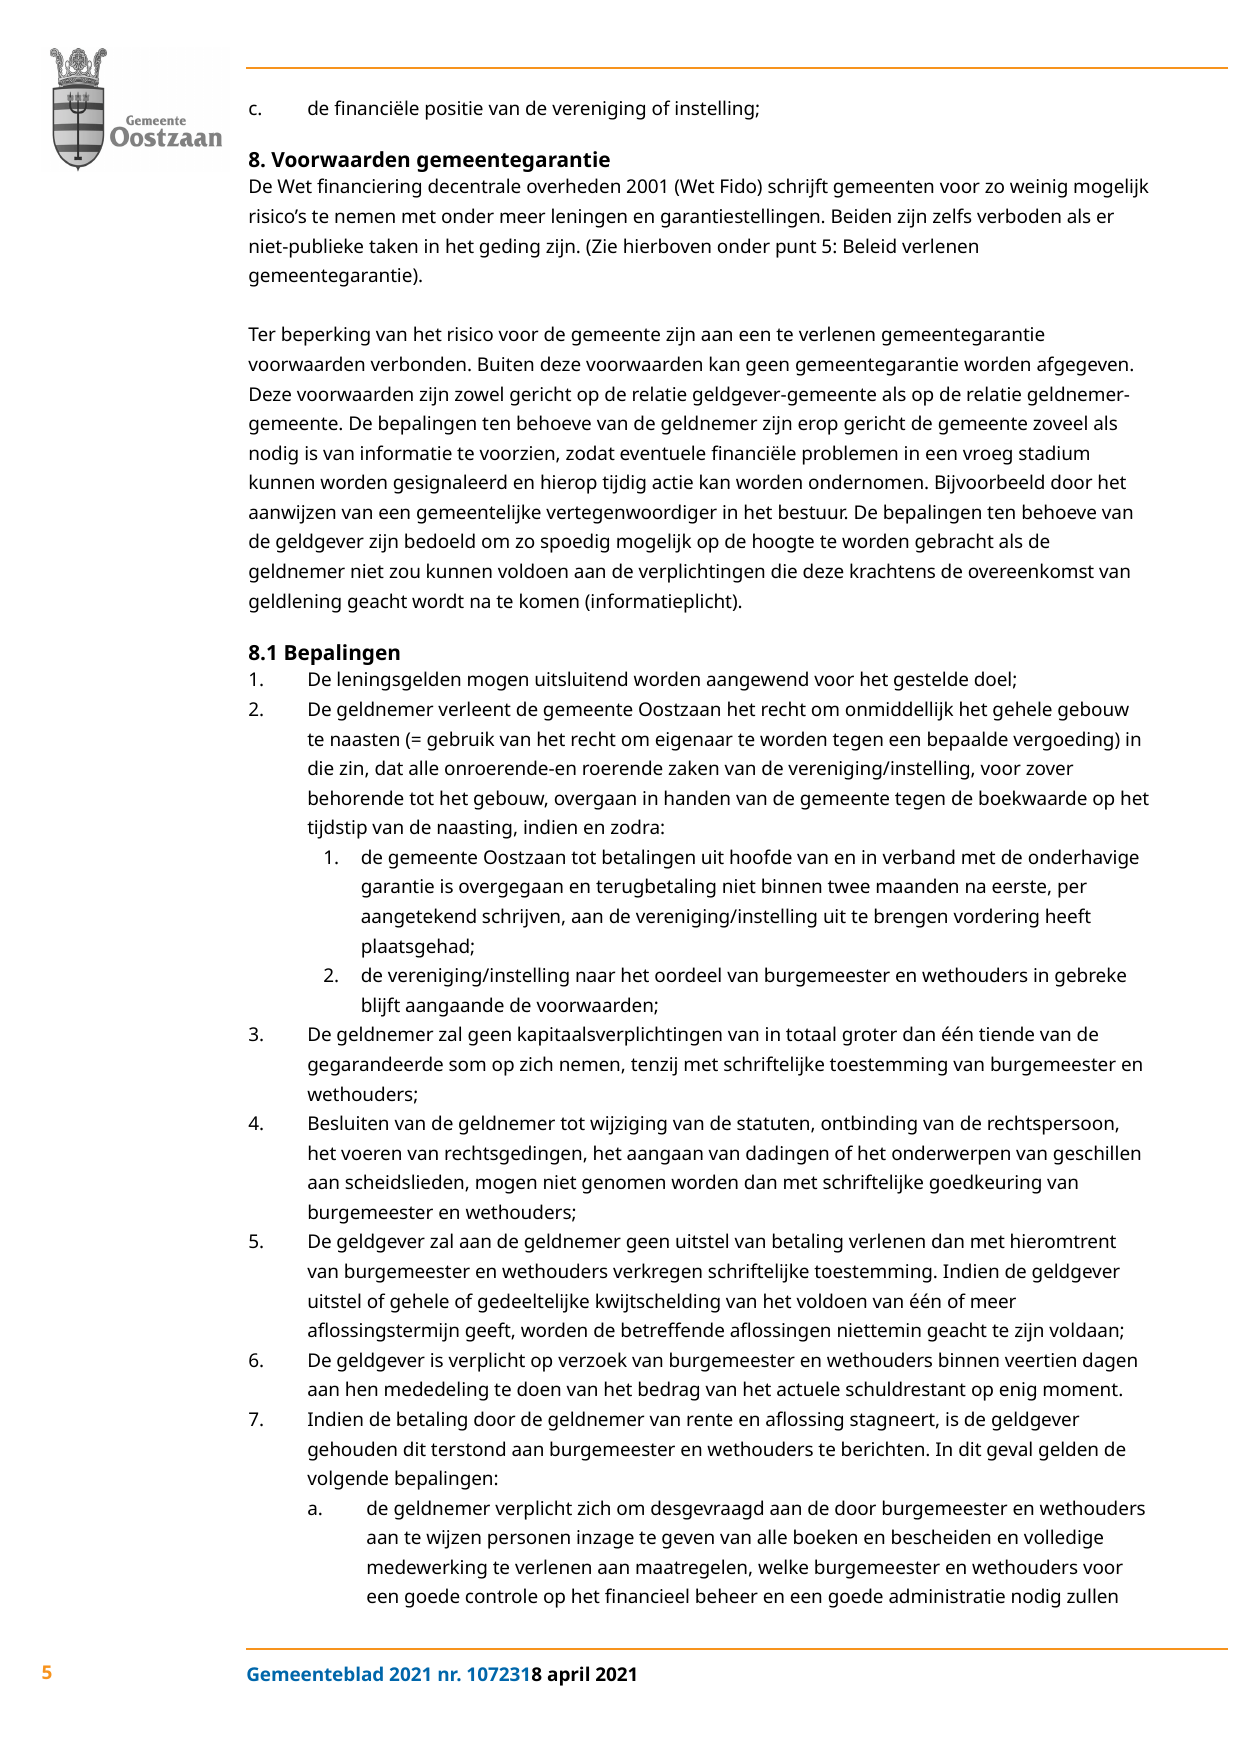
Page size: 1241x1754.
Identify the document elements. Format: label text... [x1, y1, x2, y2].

text Ter beperking van het risico voor de gemeente zijn aan een te verlenen gemeentegarantie voorwaarden verbonden. Buiten deze voorwaarden kan geen gemeentegarantie worden afgegeven. Deze voorwaarden zijn zowel gericht op de relatie geldgever-gemeente als op de relatie geldnemer-gemeente. De bepalingen ten behoeve van de geldnemer zijn erop gericht de gemeente zoveel als nodig is van informatie te voorzien, zodat eventuele financiële problemen in een vroeg stadium kunnen worden gesignaleerd en hierop tijdig actie kan worden ondernomen. Bijvoorbeeld door het aanwijzen van een gemeentelijke vertegenwoordiger in het bestuur. De bepalingen ten behoeve van de geldgever zijn bedoeld om zo spoedig mogelijk op de hoogte te worden gebracht als de geldnemer niet zou kunnen voldoen aan de verplichtingen die deze krachtens de overeenkomst van geldlening geacht wordt na te komen (informatieplicht). [248, 322, 1152, 613]
list de vereniging/instelling naar het oordeel van burgemeester en wethouders in gebreke blijft aangaande de voorwaarden; [323, 962, 1152, 1018]
picture [41, 47, 231, 172]
text De Wet financiering decentrale overheden 2001 (Wet Fido) schrijft gemeenten voor zo weinig mogelijk risico’s te nemen met onder meer leningen en garantiestellingen. Beiden zijn zelfs verboden als er niet-publieke taken in het geding zijn. (Zie hierboven onder punt 5: Beleid verlenen gemeentegarantie). [248, 174, 1152, 288]
list De geldgever is verplicht op verzoek van burgemeester en wethouders binnen veertien dagen aan hen mededeling te doen van het bedrag van het actuele schuldrestant op enig moment. [248, 1347, 1152, 1402]
list De geldgever zal aan de geldnemer geen uitstel van betaling verlenen dan met hieromtrent van burgemeester en wethouders verkregen schriftelijke toestemming. Indien de geldgever uitstel of gehele of gedeeltelijke kwijtschelding van het voldoen van één of meer aflossingstermijn geeft, worden de betreffende aflossingen niettemin geacht te zijn voldaan; [248, 1229, 1152, 1343]
list De geldnemer verleent de gemeente Oostzaan het recht om onmiddellijk het gehele gebouw te naasten (= gebruik van het recht om eigenaar te worden tegen een bepaalde vergoeding) in die zin, dat alle onroerende-en roerende zaken van de vereniging/instelling, voor zover behorende tot het gebouw, overgaan in handen van de gemeente tegen de boekwaarde op het tijdstip van de naasting, indien en zodra: [248, 696, 1152, 840]
text 8.1 Bepalingen [248, 638, 1152, 667]
list de financiële positie van de vereniging of instelling; [248, 95, 1152, 121]
list De geldnemer zal geen kapitaalsverplichtingen van in totaal groter dan één tiende van de gegarandeerde som op zich nemen, tenzij met schriftelijke toestemming van burgemeester en wethouders; [248, 1022, 1152, 1107]
list Indien de betaling door de geldnemer van rente en aflossing stagneert, is de geldgever gehouden dit terstond aan burgemeester en wethouders te berichten. In dit geval gelden de volgende bepalingen: [248, 1406, 1152, 1491]
list de geldnemer verplicht zich om desgevraagd aan de door burgemeester en wethouders aan te wijzen personen inzage te geven van alle boeken en bescheiden en volledige medewerking te verlenen aan maatregelen, welke burgemeester en wethouders voor een goede controle op het financieel beheer en een goede administratie nodig zullen [307, 1495, 1152, 1609]
list De leningsgelden mogen uitsluitend worden aangewend voor het gestelde doel; [248, 667, 1152, 692]
list Besluiten van de geldnemer tot wijziging van de statuten, ontbinding van de rechtspersoon, het voeren van rechtsgedingen, het aangaan van dadingen of het onderwerpen van geschillen aan scheidslieden, mogen niet genomen worden dan met schriftelijke goedkeuring van burgemeester en wethouders; [248, 1110, 1152, 1225]
text 8. Voorwaarden gemeentegarantie [248, 145, 1152, 174]
list de gemeente Oostzaan tot betalingen uit hoofde van en in verband met de onderhavige garantie is overgegaan en terugbetaling niet binnen twee maanden na eerste, per aangetekend schrijven, aan de vereniging/instelling uit te brengen vordering heeft plaatsgehad; [323, 844, 1152, 959]
